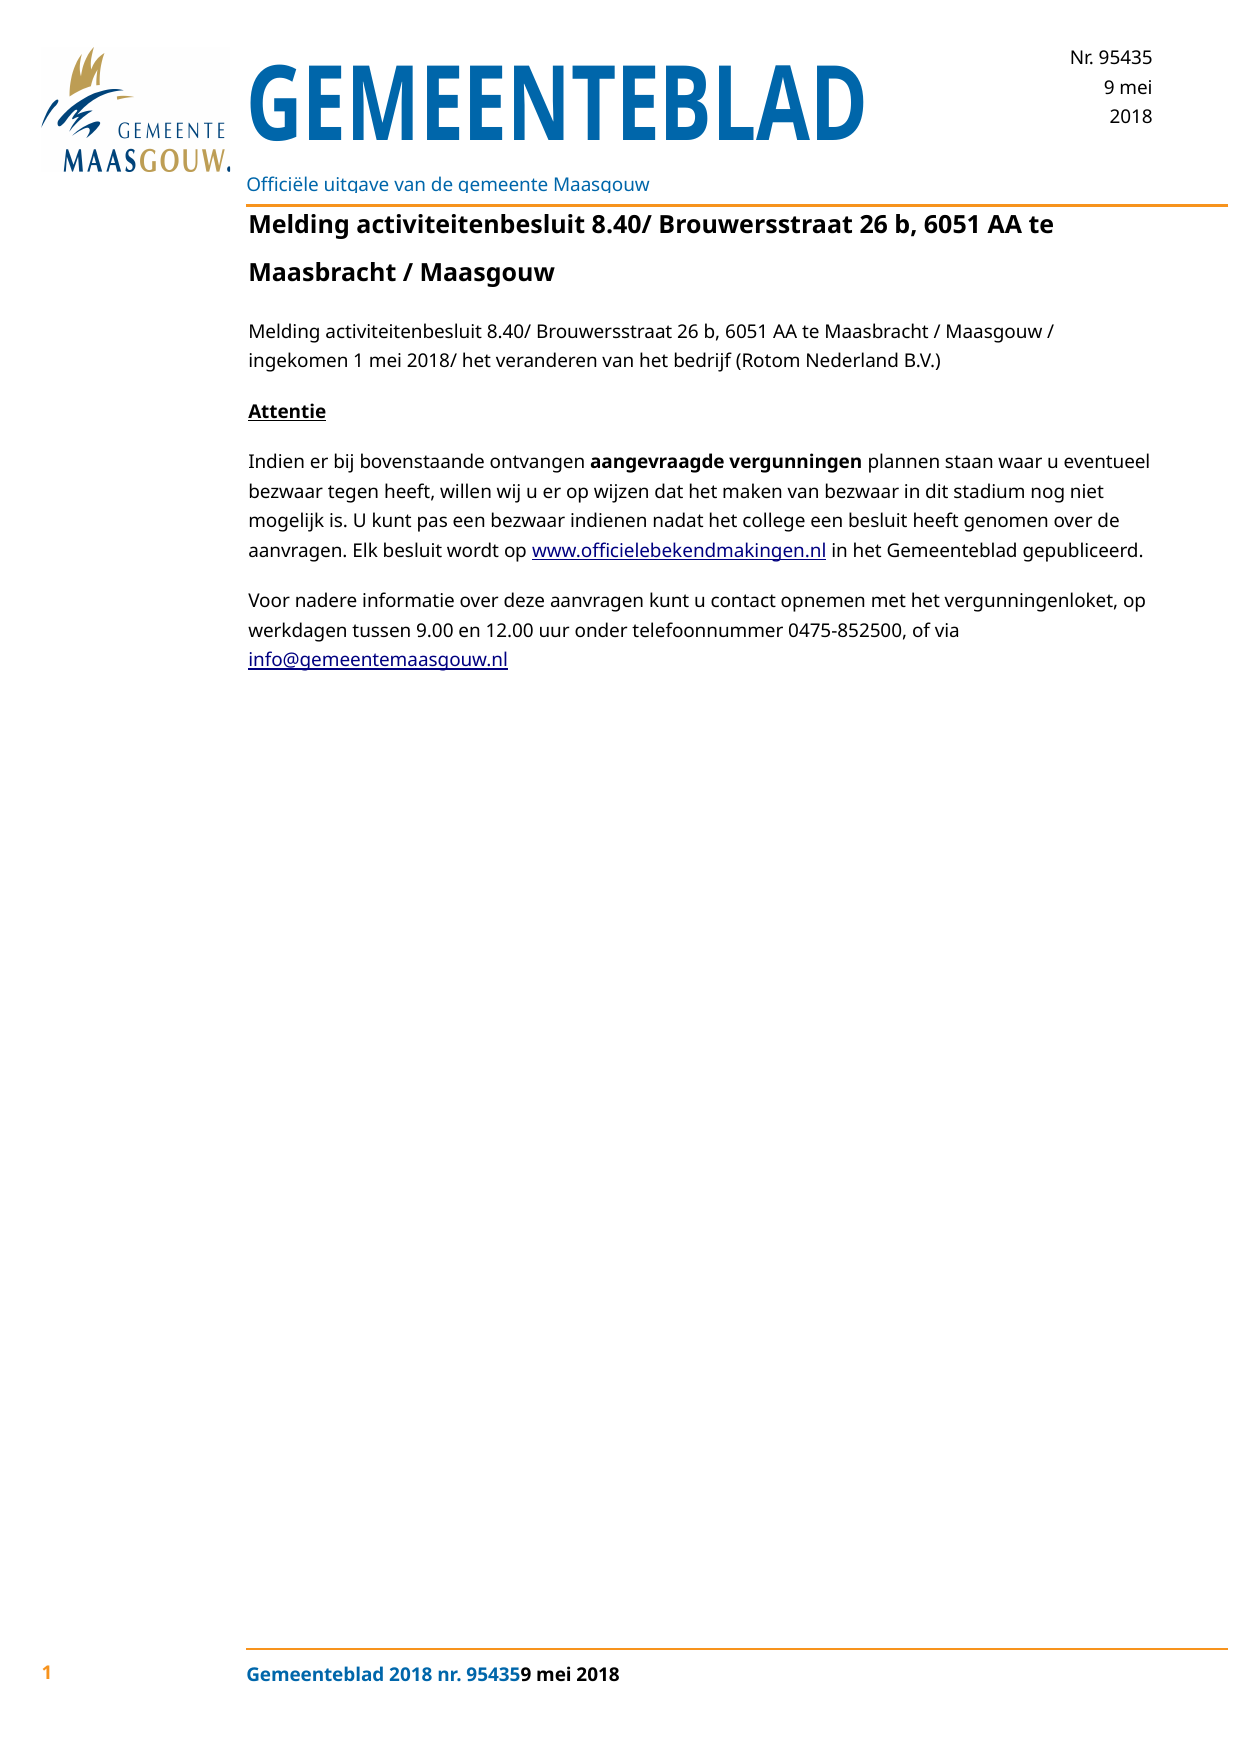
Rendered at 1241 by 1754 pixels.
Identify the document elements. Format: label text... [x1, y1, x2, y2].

text Melding activiteitenbesluit 8.40/ Brouwersstraat 26 b, 6051 AA te Maasbracht / Maasgouw [248, 207, 1152, 288]
picture [41, 47, 231, 172]
text Attentie [248, 398, 1152, 424]
text Melding activiteitenbesluit 8.40/ Brouwersstraat 26 b, 6051 AA te Maasbracht / Maasgouw / ingekomen 1 mei 2018/ het veranderen van het bedrijf (Rotom Nederland B.V.) [248, 318, 1152, 373]
text Indien er bij bovenstaande ontvangen aangevraagde vergunningen plannen staan waar u eventueel bezwaar tegen heeft, willen wij u er op wijzen dat het maken van bezwaar in dit stadium nog niet mogelijk is. U kunt pas een bezwaar indienen nadat het college een besluit heeft genomen over de aanvragen. Elk besluit wordt op www.officielebekendmakingen.nl in het Gemeenteblad gepubliceerd. [248, 448, 1152, 563]
text Voor nadere informatie over deze aanvragen kunt u contact opnemen met het vergunningenloket, op werkdagen tussen 9.00 en 12.00 uur onder telefoonnummer 0475-852500, of via info@gemeentemaasgouw.nl [248, 587, 1152, 672]
